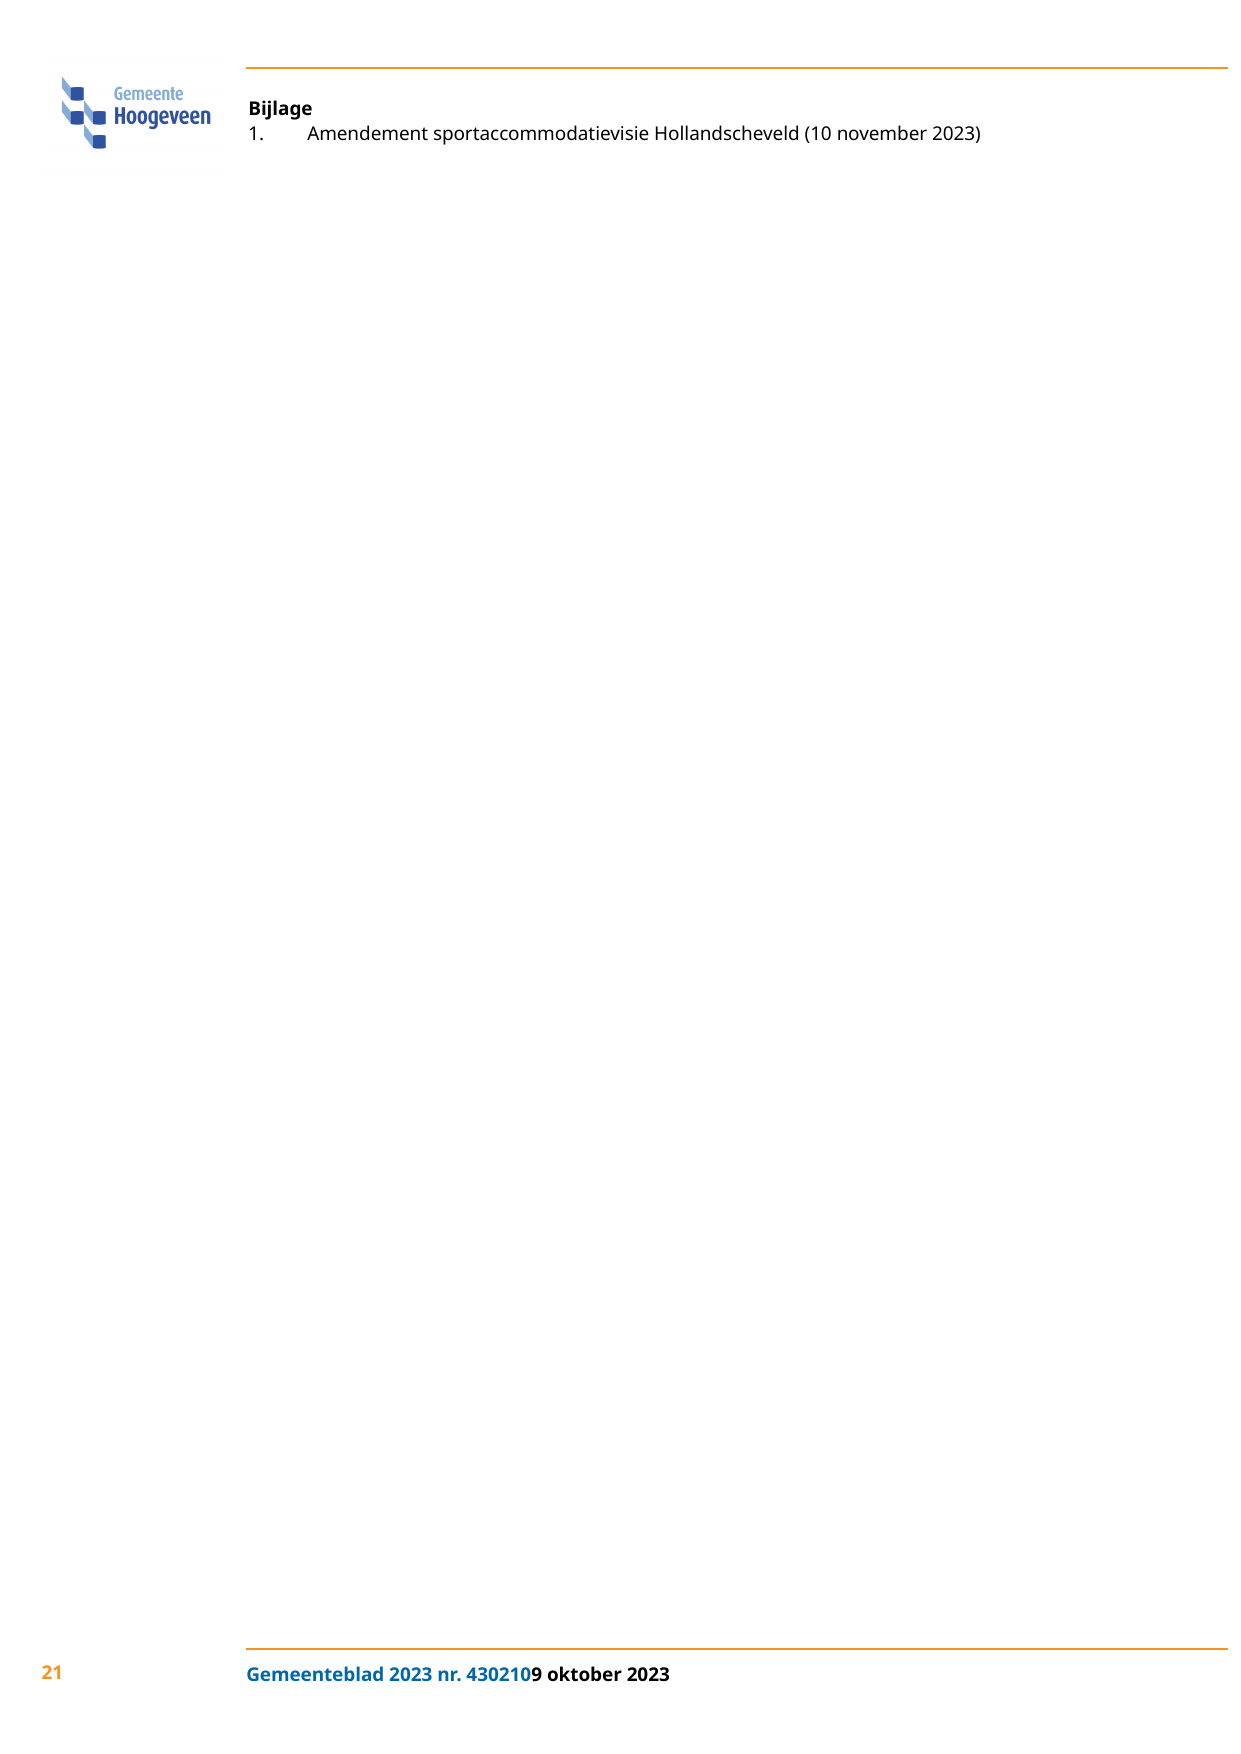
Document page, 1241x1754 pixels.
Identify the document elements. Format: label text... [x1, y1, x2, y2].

text Bijlage [248, 95, 1152, 121]
picture [41, 47, 231, 172]
list Amendement sportaccommodatievisie Hollandscheveld (10 november 2023) [248, 121, 1152, 146]
